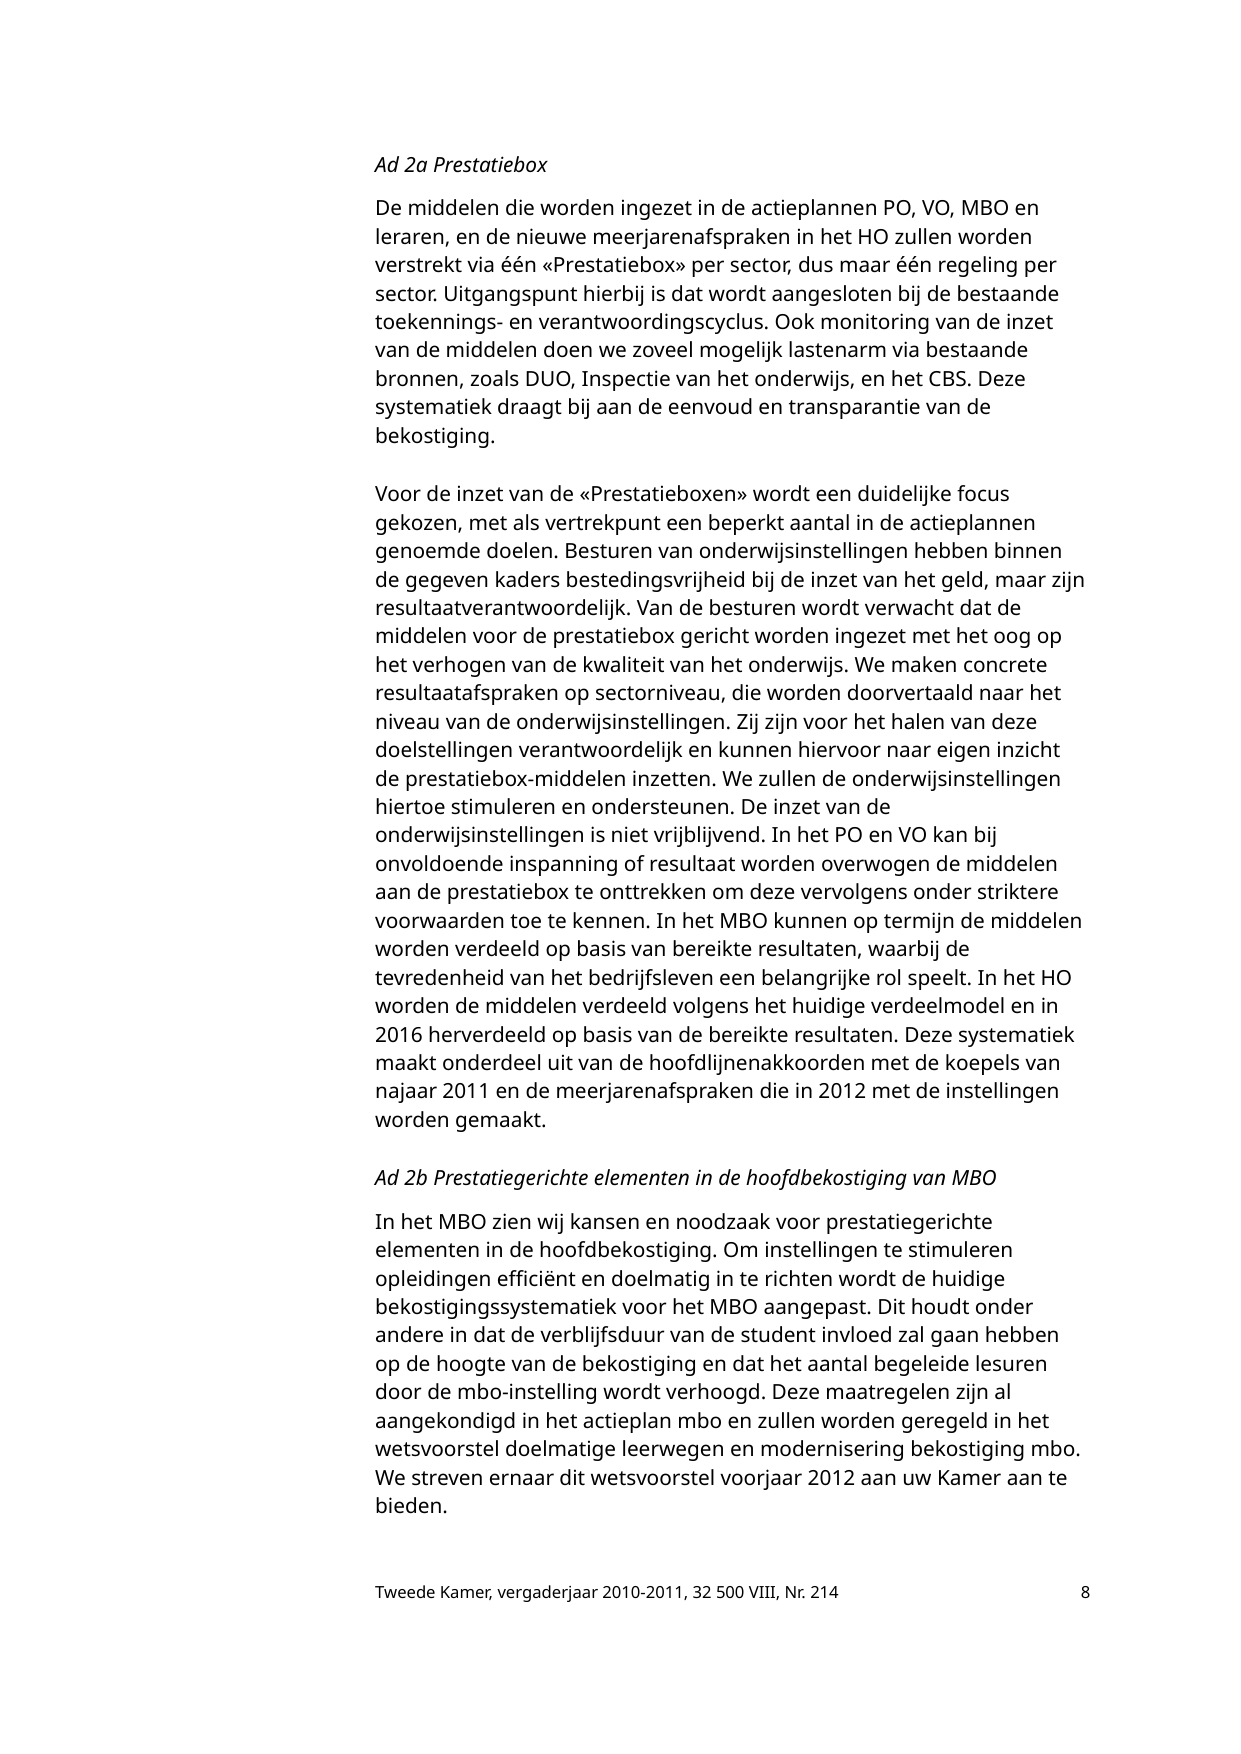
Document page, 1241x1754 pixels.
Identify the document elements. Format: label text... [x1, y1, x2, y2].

text De middelen die worden ingezet in de actieplannen PO, VO, MBO en leraren, en de nieuwe meerjarenafspraken in het HO zullen worden verstrekt via één «Prestatiebox» per sector, dus maar één regeling per sector. Uitgangspunt hierbij is dat wordt aangesloten bij de bestaande toekennings- en verantwoordingscyclus. Ook monitoring van de inzet van de middelen doen we zoveel mogelijk lastenarm via bestaande bronnen, zoals DUO, Inspectie van het onderwijs, en het CBS. Deze systematiek draagt bij aan de eenvoud en transparantie van de bekostiging. [375, 193, 1090, 449]
text Ad 2a Prestatiebox [375, 150, 1090, 178]
text Ad 2b Prestatiegerichte elementen in de hoofdbekostiging van MBO [375, 1163, 1090, 1192]
text In het MBO zien wij kansen en noodzaak voor prestatiegerichte elementen in de hoofdbekostiging. Om instellingen te stimuleren opleidingen efficiënt en doelmatig in te richten wordt de huidige bekostigingssystematiek voor het MBO aangepast. Dit houdt onder andere in dat de verblijfsduur van de student invloed zal gaan hebben op de hoogte van de bekostiging en dat het aantal begeleide lesuren door de mbo-instelling wordt verhoogd. Deze maatregelen zijn al aangekondigd in het actieplan mbo en zullen worden geregeld in het wetsvoorstel doelmatige leerwegen en modernisering bekostiging mbo. We streven ernaar dit wetsvoorstel voorjaar 2012 aan uw Kamer aan te bieden. [375, 1207, 1090, 1520]
text Voor de inzet van de «Prestatieboxen» wordt een duidelijke focus gekozen, met als vertrekpunt een beperkt aantal in de actieplannen genoemde doelen. Besturen van onderwijsinstellingen hebben binnen de gegeven kaders bestedingsvrijheid bij de inzet van het geld, maar zijn resultaatverantwoordelijk. Van de besturen wordt verwacht dat de middelen voor de prestatiebox gericht worden ingezet met het oog op het verhogen van de kwaliteit van het onderwijs. We maken concrete resultaatafspraken op sectorniveau, die worden doorvertaald naar het niveau van de onderwijsinstellingen. Zij zijn voor het halen van deze doelstellingen verantwoordelijk en kunnen hiervoor naar eigen inzicht de prestatiebox-middelen inzetten. We zullen de onderwijsinstellingen hiertoe stimuleren en ondersteunen. De inzet van de onderwijsinstellingen is niet vrijblijvend. In het PO en VO kan bij onvoldoende inspanning of resultaat worden overwogen de middelen aan de prestatiebox te onttrekken om deze vervolgens onder striktere voorwaarden toe te kennen. In het MBO kunnen op termijn de middelen worden verdeeld op basis van bereikte resultaten, waarbij de tevredenheid van het bedrijfsleven een belangrijke rol speelt. In het HO worden de middelen verdeeld volgens het huidige verdeelmodel en in 2016 herverdeeld op basis van de bereikte resultaten. Deze systematiek maakt onderdeel uit van de hoofdlijnenakkoorden met de koepels van najaar 2011 en de meerjarenafspraken die in 2012 met de instellingen worden gemaakt. [375, 479, 1090, 1133]
